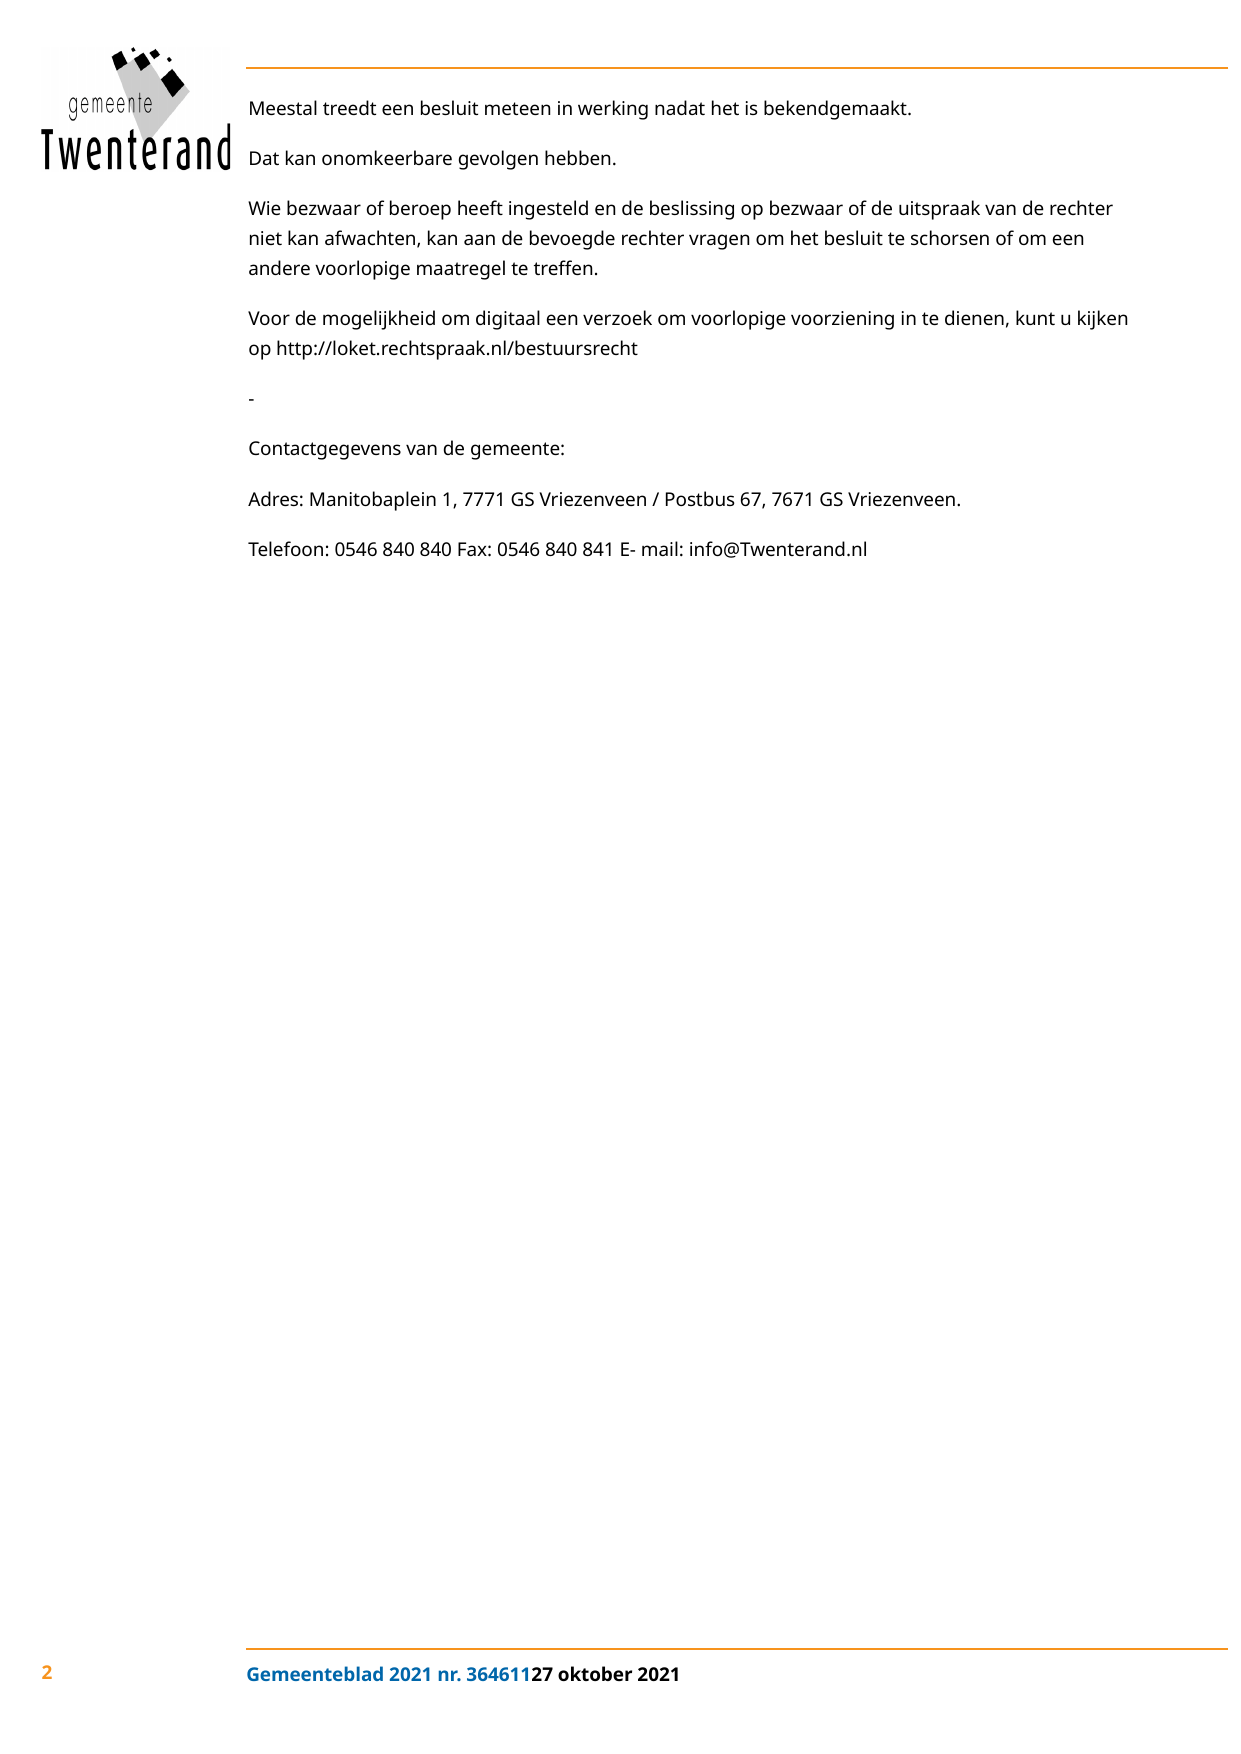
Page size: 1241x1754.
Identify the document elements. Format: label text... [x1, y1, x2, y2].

picture [41, 47, 231, 172]
text - [248, 385, 1152, 411]
text Voor de mogelijkheid om digitaal een verzoek om voorlopige voorziening in te dienen, kunt u kijken op http://loket.rechtspraak.nl/bestuursrecht [248, 305, 1152, 361]
text Dat kan onomkeerbare gevolgen hebben. [248, 145, 1152, 171]
text Contactgegevens van de gemeente: [248, 436, 1152, 461]
text Wie bezwaar of beroep heeft ingesteld en de beslissing op bezwaar of de uitspraak van de rechter niet kan afwachten, kan aan de bevoegde rechter vragen om het besluit te schorsen of om een andere voorlopige maatregel te treffen. [248, 196, 1152, 281]
text Meestal treedt een besluit meteen in werking nadat het is bekendgemaakt. [248, 95, 1152, 121]
text Telefoon: 0546 840 840 Fax: 0546 840 841 E- mail: info@Twenterand.nl [248, 536, 1152, 562]
text Adres: Manitobaplein 1, 7771 GS Vriezenveen / Postbus 67, 7671 GS Vriezenveen. [248, 486, 1152, 512]
